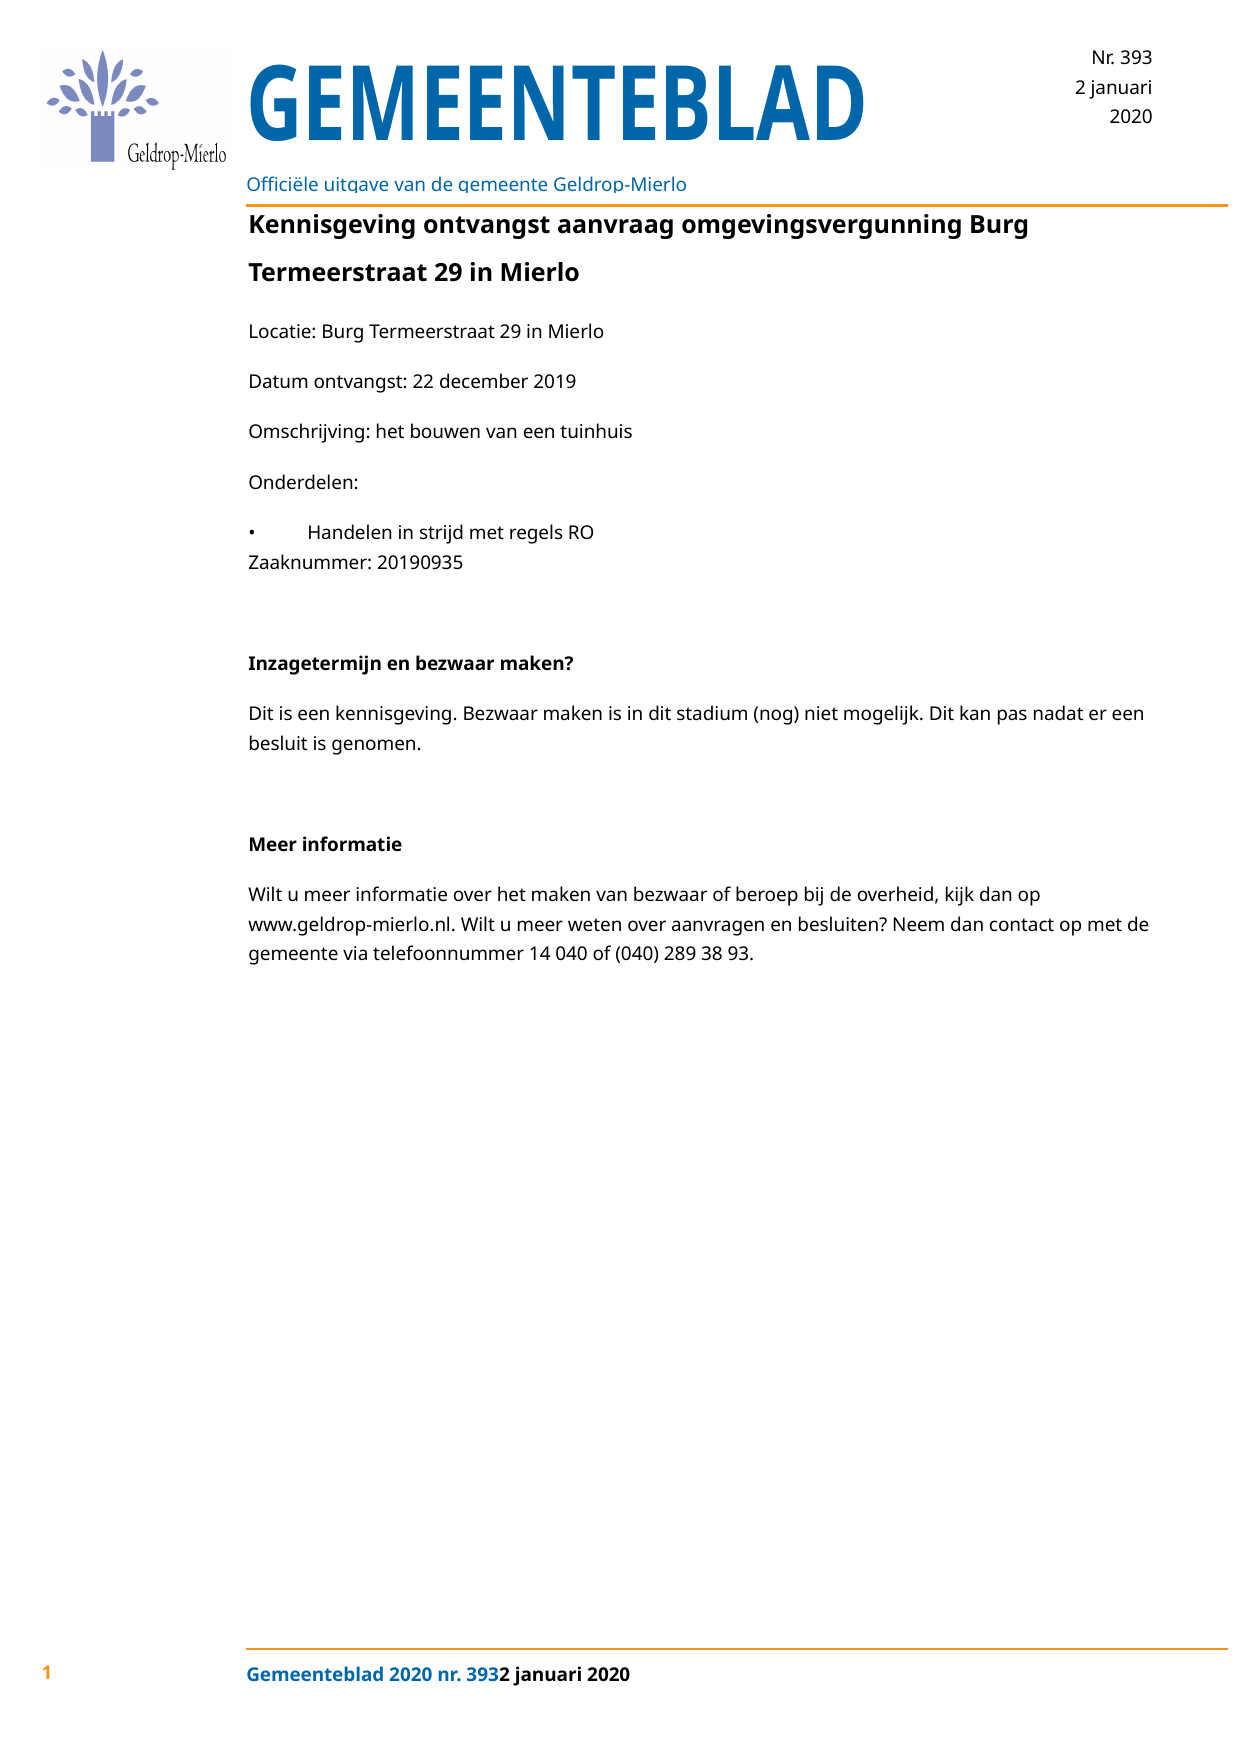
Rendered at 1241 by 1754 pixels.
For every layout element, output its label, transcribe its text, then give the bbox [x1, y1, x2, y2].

text Kennisgeving ontvangst aanvraag omgevingsvergunning Burg Termeerstraat 29 in Mierlo [248, 207, 1152, 288]
text Locatie: Burg Termeerstraat 29 in Mierlo [248, 318, 1152, 344]
text Zaaknummer: 20190935 [248, 549, 1152, 575]
text Wilt u meer informatie over het maken van bezwaar of beroep bij de overheid, kijk dan op www.geldrop-mierlo.nl. Wilt u meer weten over aanvragen en besluiten? Neem dan contact op met de gemeente via telefoonnummer 14 040 of (040) 289 38 93. [248, 881, 1152, 966]
text Inzagetermijn en bezwaar maken? [248, 650, 1152, 676]
list Handelen in strijd met regels RO [248, 519, 1152, 545]
text Onderdelen: [248, 469, 1152, 495]
text Dit is een kennisgeving. Bezwaar maken is in dit stadium (nog) niet mogelijk. Dit kan pas nadat er een besluit is genomen. [248, 700, 1152, 756]
text Datum ontvangst: 22 december 2019 [248, 368, 1152, 394]
text Omschrijving: het bouwen van een tuinhuis [248, 419, 1152, 444]
text Meer informatie [248, 831, 1152, 857]
picture [41, 47, 231, 172]
